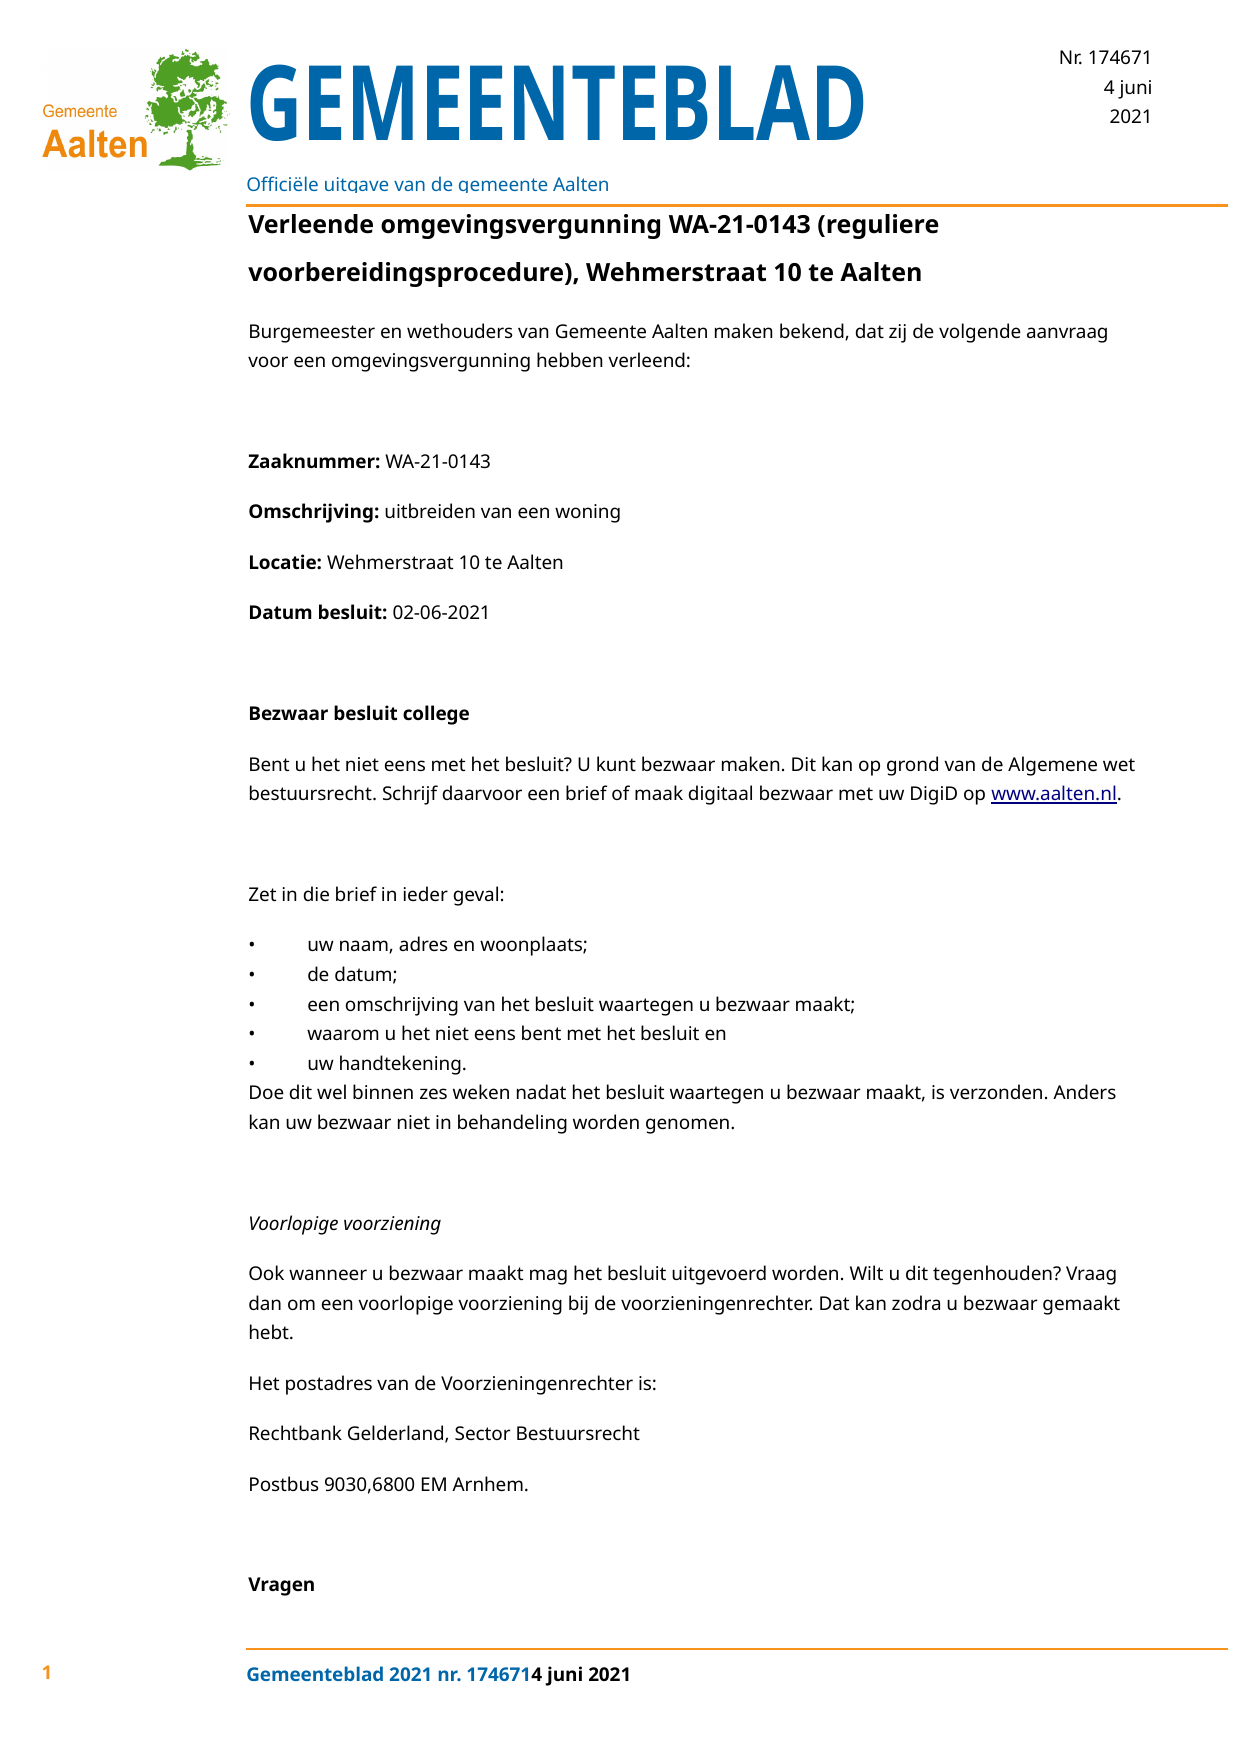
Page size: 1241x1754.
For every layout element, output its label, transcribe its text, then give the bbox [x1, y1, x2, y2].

list een omschrijving van het besluit waartegen u bezwaar maakt; [248, 991, 1152, 1017]
text Zaaknummer: WA-21-0143 [248, 448, 1152, 474]
text Bent u het niet eens met het besluit? U kunt bezwaar maken. Dit kan op grond van de Algemene wet bestuursrecht. Schrijf daarvoor een brief of maak digitaal bezwaar met uw DigiD op www.aalten.nl. [248, 751, 1152, 806]
text Burgemeester en wethouders van Gemeente Aalten maken bekend, dat zij de volgende aanvraag voor een omgevingsvergunning hebben verleend: [248, 318, 1152, 373]
text Vragen [248, 1572, 1152, 1597]
picture [41, 47, 231, 172]
list uw naam, adres en woonplaats; [248, 932, 1152, 957]
text Locatie: Wehmerstraat 10 te Aalten [248, 549, 1152, 575]
text Postbus 9030,6800 EM Arnhem. [248, 1471, 1152, 1497]
text Omschrijving: uitbreiden van een woning [248, 499, 1152, 524]
text Ook wanneer u bezwaar maakt mag het besluit uitgevoerd worden. Wilt u dit tegenhouden? Vraag dan om een voorlopige voorziening bij de voorzieningenrechter. Dat kan zodra u bezwaar gemaakt hebt. [248, 1260, 1152, 1345]
text Rechtbank Gelderland, Sector Bestuursrecht [248, 1420, 1152, 1446]
text Verleende omgevingsvergunning WA-21-0143 (reguliere voorbereidingsprocedure), Wehmerstraat 10 te Aalten [248, 207, 1152, 288]
list de datum; [248, 961, 1152, 987]
list waarom u het niet eens bent met het besluit en [248, 1020, 1152, 1046]
list uw handtekening. [248, 1050, 1152, 1076]
text Voorlopige voorziening [248, 1210, 1152, 1236]
text Doe dit wel binnen zes weken nadat het besluit waartegen u bezwaar maakt, is verzonden. Anders kan uw bezwaar niet in behandeling worden genomen. [248, 1079, 1152, 1135]
text Bezwaar besluit college [248, 700, 1152, 726]
text Het postadres van de Voorzieningenrechter is: [248, 1370, 1152, 1396]
text Datum besluit: 02-06-2021 [248, 599, 1152, 625]
text Zet in die brief in ieder geval: [248, 881, 1152, 907]
